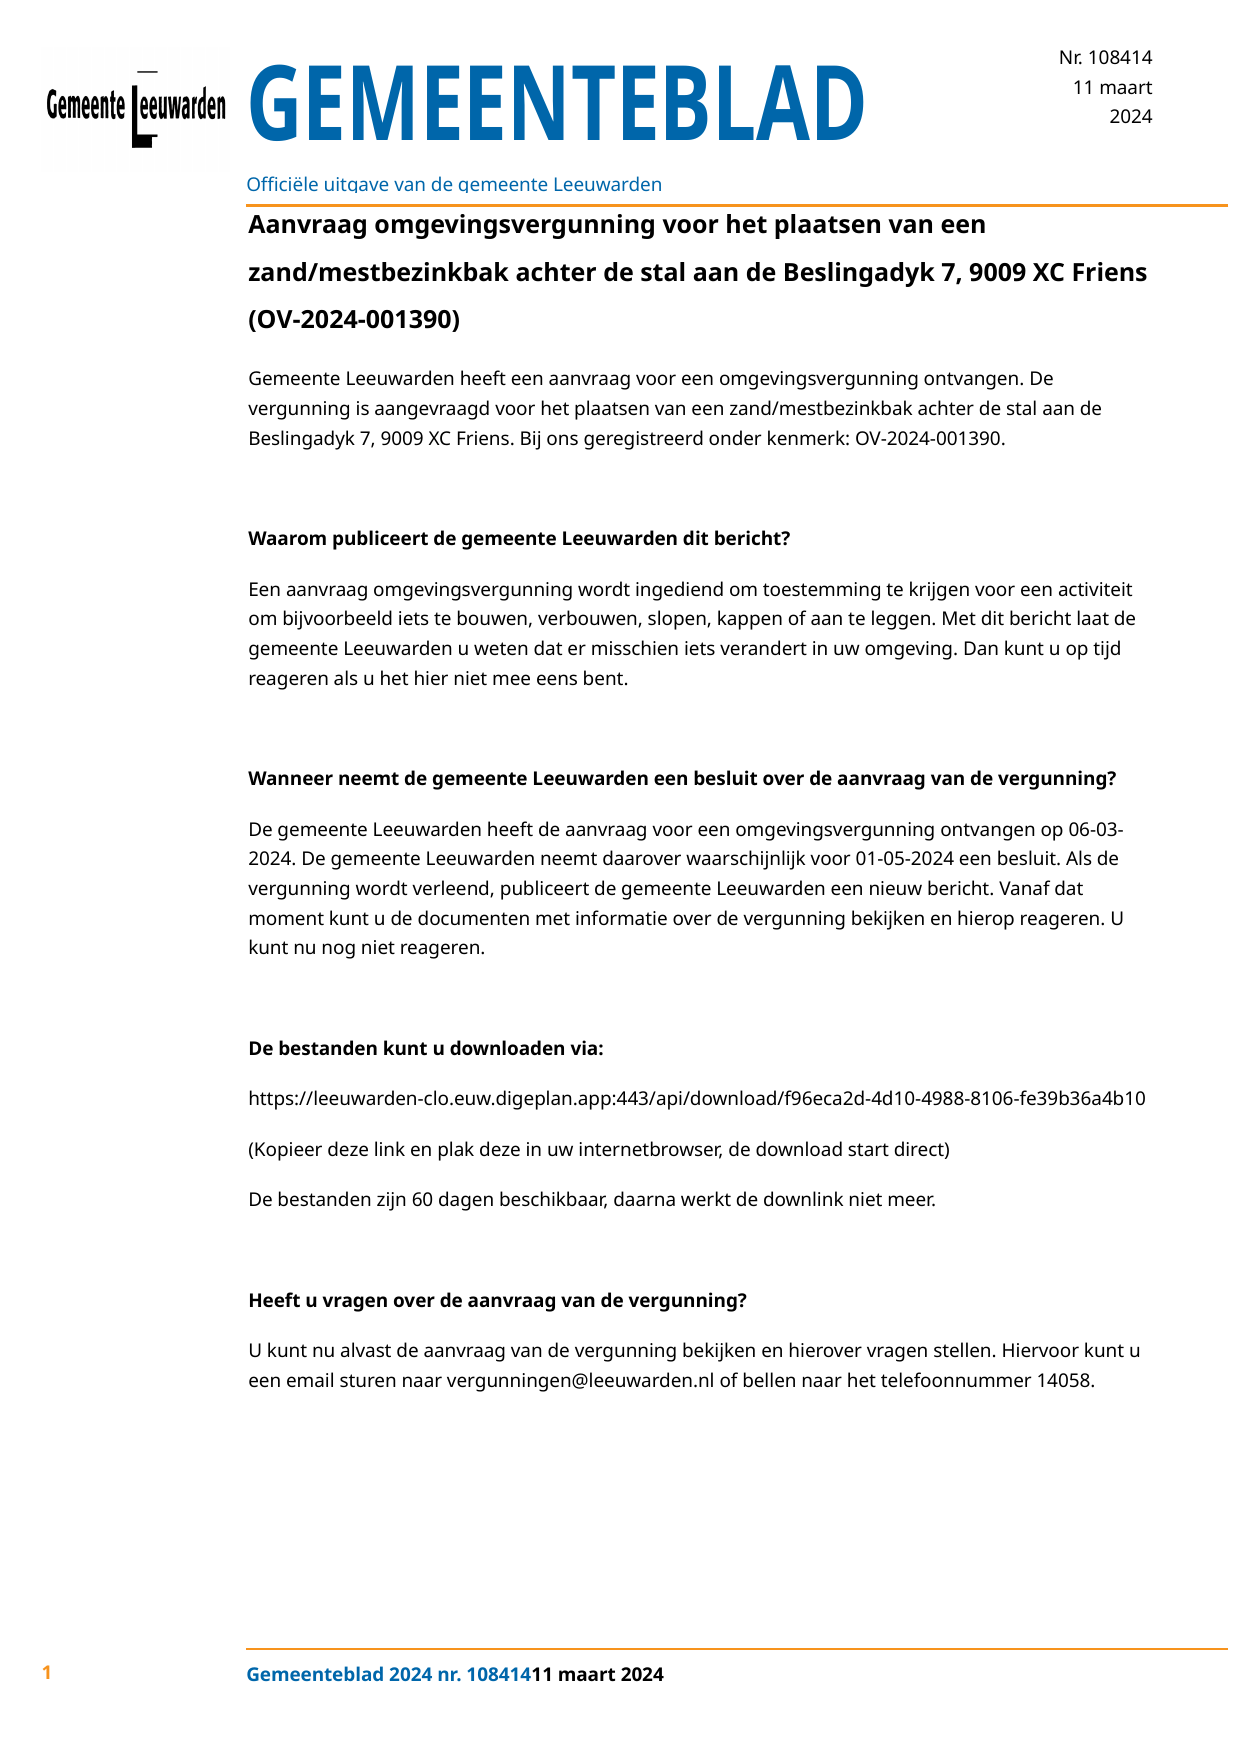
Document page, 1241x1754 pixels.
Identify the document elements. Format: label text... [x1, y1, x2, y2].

text U kunt nu alvast de aanvraag van de vergunning bekijken en hierover vragen stellen. Hiervoor kunt u een email sturen naar vergunningen@leeuwarden.nl of bellen naar het telefoonnummer 14058. [248, 1338, 1152, 1393]
text Heeft u vragen over de aanvraag van de vergunning? [248, 1287, 1152, 1313]
picture [41, 47, 231, 172]
text De bestanden zijn 60 dagen beschikbaar, daarna werkt de downlink niet meer. [248, 1186, 1152, 1212]
text Aanvraag omgevingsvergunning voor het plaatsen van een zand/mestbezinkbak achter de stal aan de Beslingadyk 7, 9009 XC Friens (OV-2024-001390) [248, 207, 1152, 336]
text (Kopieer deze link en plak deze in uw internetbrowser, de download start direct) [248, 1136, 1152, 1162]
text Gemeente Leeuwarden heeft een aanvraag voor een omgevingsvergunning ontvangen. De vergunning is aangevraagd voor het plaatsen van een zand/mestbezinkbak achter de stal aan de Beslingadyk 7, 9009 XC Friens. Bij ons geregistreerd onder kenmerk: OV-2024-001390. [248, 366, 1152, 450]
text De bestanden kunt u downloaden via: [248, 1035, 1152, 1061]
text https://leeuwarden-clo.euw.digeplan.app:443/api/download/f96eca2d-4d10-4988-8106-fe39b36a4b10 [248, 1086, 1152, 1111]
text Wanneer neemt de gemeente Leeuwarden een besluit over de aanvraag van de vergunning? [248, 766, 1152, 791]
text De gemeente Leeuwarden heeft de aanvraag voor een omgevingsvergunning ontvangen op 06-03-2024. De gemeente Leeuwarden neemt daarover waarschijnlijk voor 01-05-2024 een besluit. Als de vergunning wordt verleend, publiceert de gemeente Leeuwarden een nieuw bericht. Vanaf dat moment kunt u de documenten met informatie over de vergunning bekijken en hierop reageren. U kunt nu nog niet reageren. [248, 816, 1152, 960]
text Een aanvraag omgevingsvergunning wordt ingediend om toestemming te krijgen voor een activiteit om bijvoorbeeld iets te bouwen, verbouwen, slopen, kappen of aan te leggen. Met dit bericht laat de gemeente Leeuwarden u weten dat er misschien iets verandert in uw omgeving. Dan kunt u op tijd reageren als u het hier niet mee eens bent. [248, 576, 1152, 690]
text Waarom publiceert de gemeente Leeuwarden dit bericht? [248, 526, 1152, 551]
